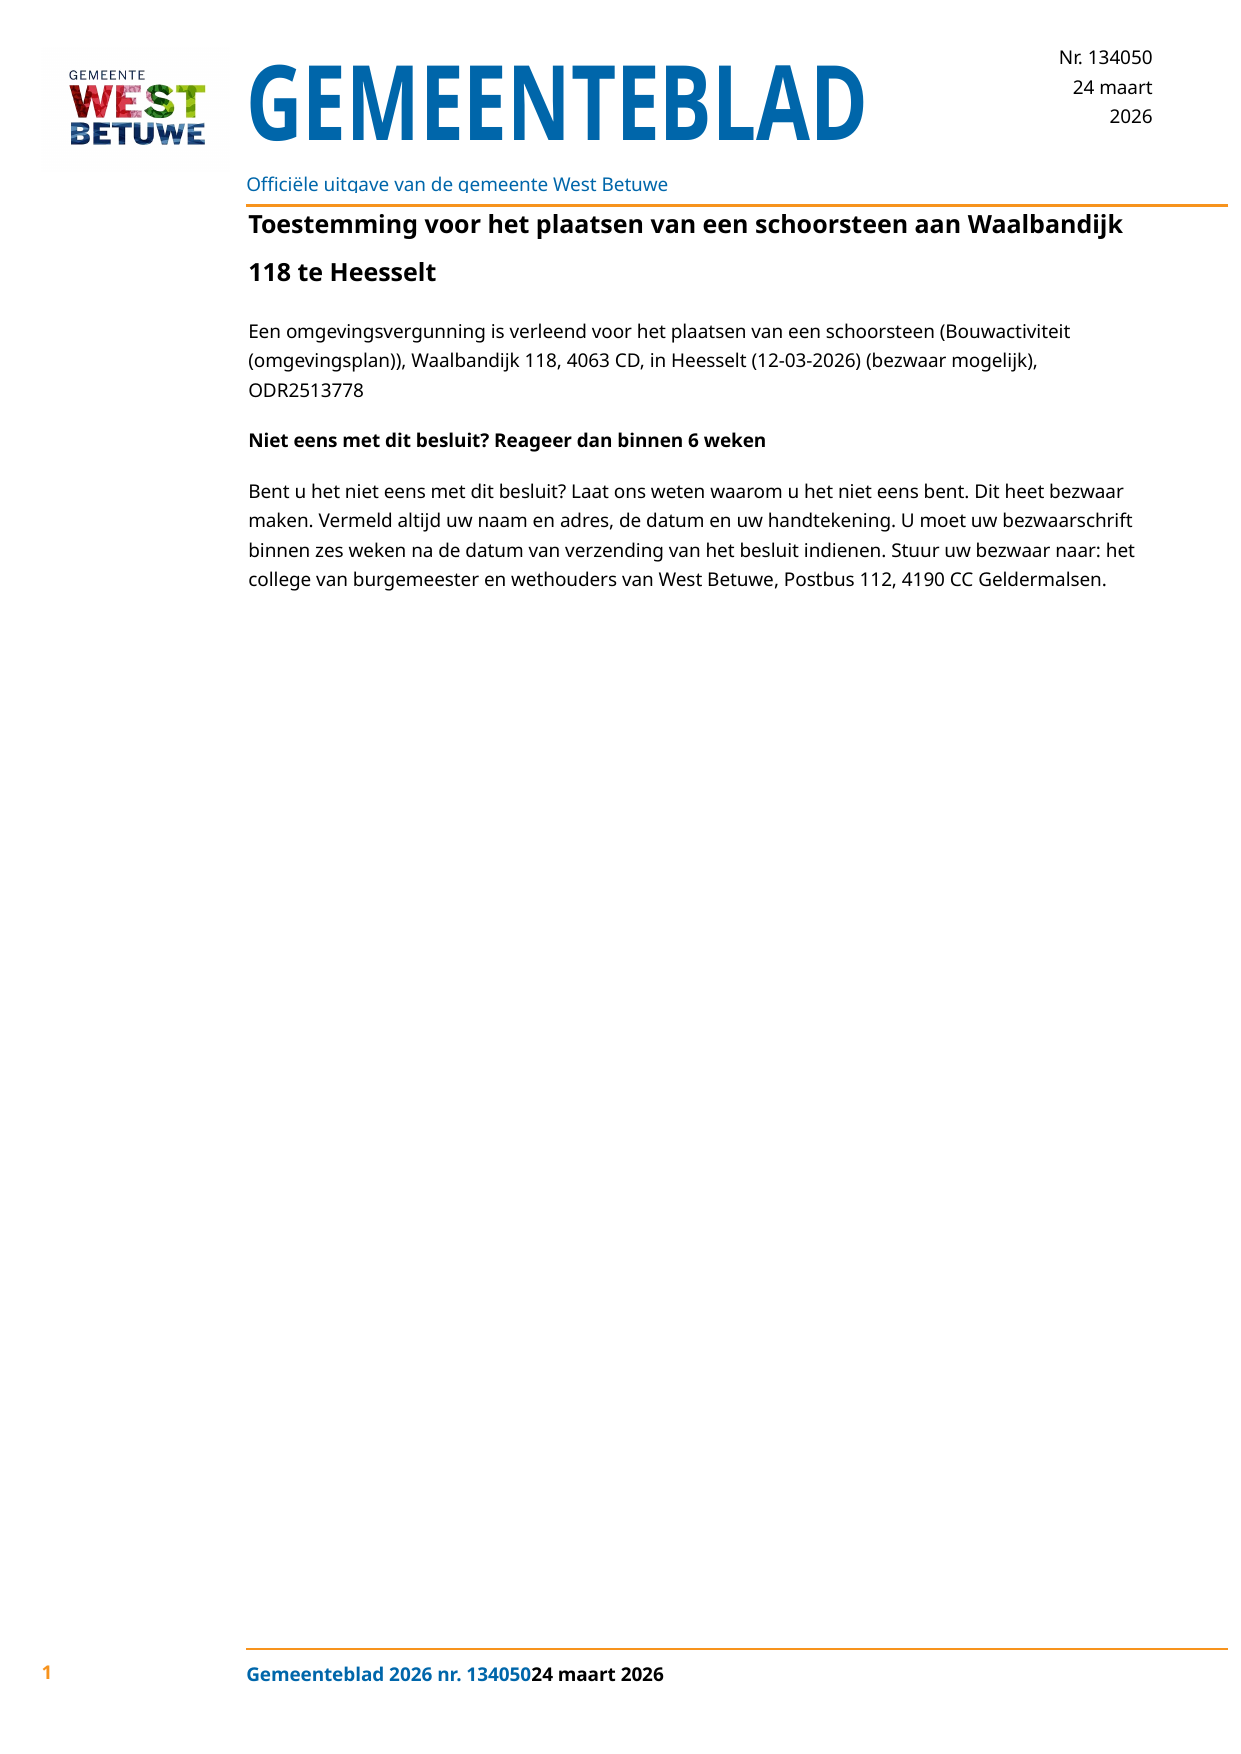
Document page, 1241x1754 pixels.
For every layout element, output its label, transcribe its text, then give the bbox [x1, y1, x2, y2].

text Niet eens met dit besluit? Reageer dan binnen 6 weken [248, 427, 1152, 453]
text Een omgevingsvergunning is verleend voor het plaatsen van een schoorsteen (Bouwactiviteit (omgevingsplan)), Waalbandijk 118, 4063 CD, in Heesselt (12-03-2026) (bezwaar mogelijk), ODR2513778 [248, 318, 1152, 403]
text Toestemming voor het plaatsen van een schoorsteen aan Waalbandijk 118 te Heesselt [248, 207, 1152, 288]
picture [41, 47, 231, 172]
text Bent u het niet eens met dit besluit? Laat ons weten waarom u het niet eens bent. Dit heet bezwaar maken. Vermeld altijd uw naam en adres, de datum en uw handtekening. U moet uw bezwaarschrift binnen zes weken na de datum van verzending van het besluit indienen. Stuur uw bezwaar naar: het college van burgemeester en wethouders van West Betuwe, Postbus 112, 4190 CC Geldermalsen. [248, 478, 1152, 592]
